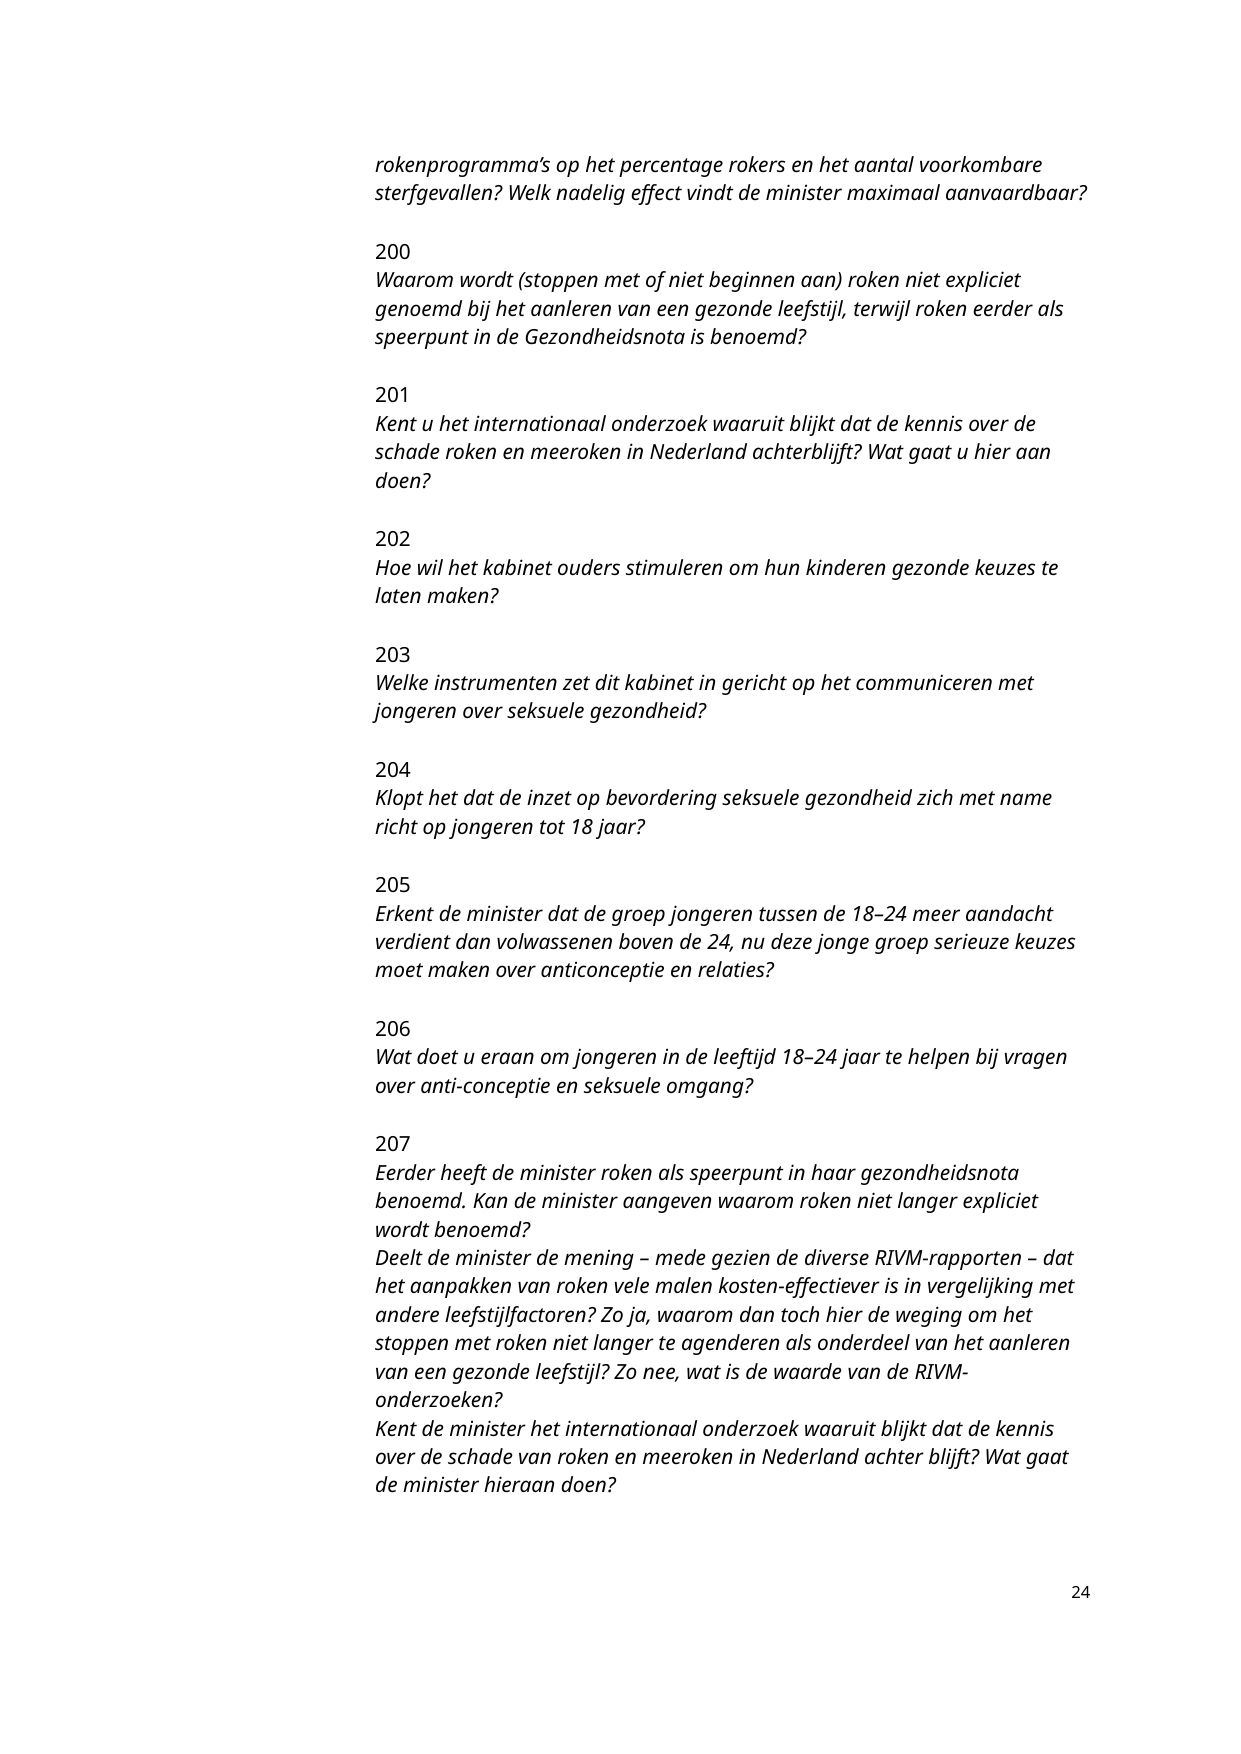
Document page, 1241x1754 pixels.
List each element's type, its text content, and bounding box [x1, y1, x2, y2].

text 202 [375, 524, 1090, 553]
text 207 [375, 1129, 1090, 1158]
text 200 [375, 237, 1090, 265]
text 206 [375, 1014, 1090, 1042]
text Kent u het internationaal onderzoek waaruit blijkt dat de kennis over de schade roken en meeroken in Nederland achterblijft? Wat gaat u hier aan doen? [375, 409, 1090, 494]
text rokenprogramma’s op het percentage rokers en het aantal voorkombare sterfgevallen? Welk nadelig effect vindt de minister maximaal aanvaardbaar? [375, 150, 1090, 207]
text 201 [375, 381, 1090, 409]
text Wat doet u eraan om jongeren in de leeftijd 18–24 jaar te helpen bij vragen over anti-conceptie en seksuele omgang? [375, 1042, 1090, 1099]
text 204 [375, 755, 1090, 783]
text Erkent de minister dat de groep jongeren tussen de 18–24 meer aandacht verdient dan volwassenen boven de 24, nu deze jonge groep serieuze keuzes moet maken over anticonceptie en relaties? [375, 899, 1090, 984]
text Waarom wordt (stoppen met of niet beginnen aan) roken niet expliciet genoemd bij het aanleren van een gezonde leefstijl, terwijl roken eerder als speerpunt in de Gezondheidsnota is benoemd? [375, 265, 1090, 351]
text Deelt de minister de mening – mede gezien de diverse RIVM-rapporten – dat het aanpakken van roken vele malen kosten-effectiever is in vergelijking met andere leefstijlfactoren? Zo ja, waarom dan toch hier de weging om het stoppen met roken niet langer te agenderen als onderdeel van het aanleren van een gezonde leefstijl? Zo nee, wat is de waarde van de RIVM-onderzoeken? [375, 1243, 1090, 1414]
text Eerder heeft de minister roken als speerpunt in haar gezondheidsnota benoemd. Kan de minister aangeven waarom roken niet langer expliciet wordt benoemd? [375, 1158, 1090, 1243]
text 205 [375, 870, 1090, 899]
text Kent de minister het internationaal onderzoek waaruit blijkt dat de kennis over de schade van roken en meeroken in Nederland achter blijft? Wat gaat de minister hieraan doen? [375, 1414, 1090, 1499]
text Welke instrumenten zet dit kabinet in gericht op het communiceren met jongeren over seksuele gezondheid? [375, 668, 1090, 725]
text Klopt het dat de inzet op bevordering seksuele gezondheid zich met name richt op jongeren tot 18 jaar? [375, 783, 1090, 840]
text 203 [375, 640, 1090, 668]
text Hoe wil het kabinet ouders stimuleren om hun kinderen gezonde keuzes te laten maken? [375, 553, 1090, 610]
